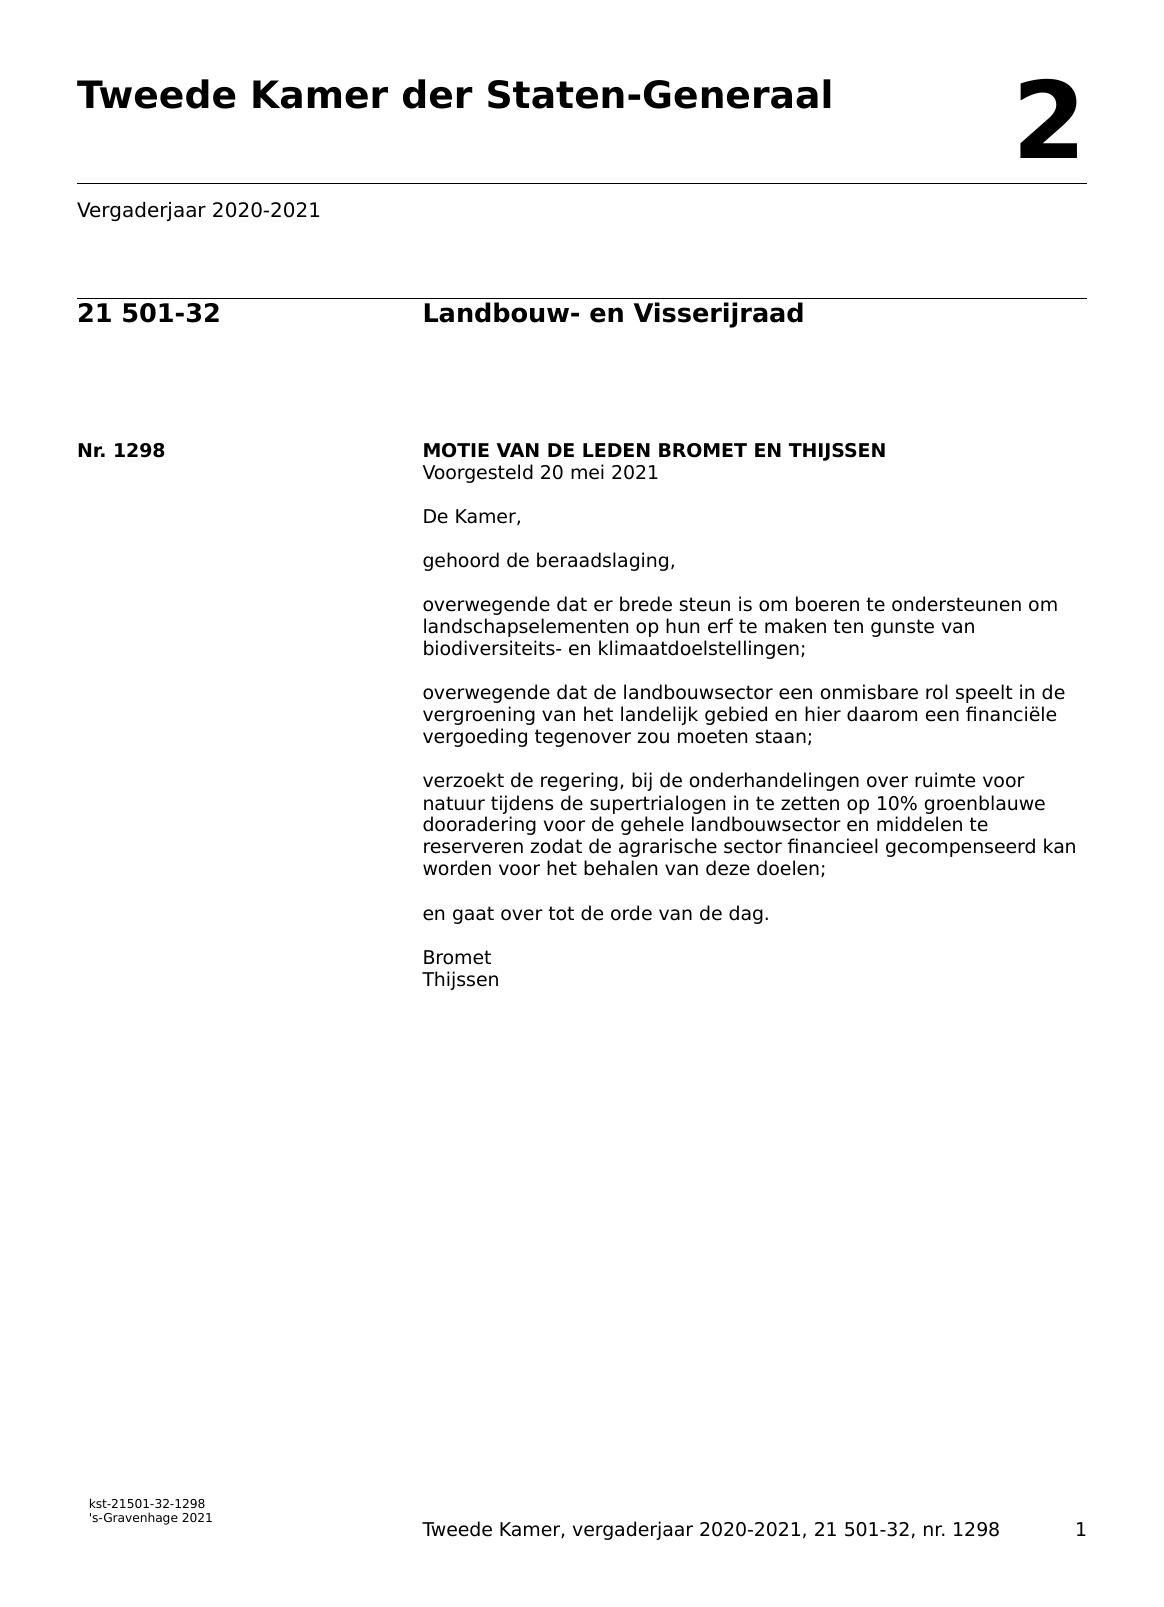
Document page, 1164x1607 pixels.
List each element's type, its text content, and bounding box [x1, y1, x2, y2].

text Thijssen [422, 969, 1087, 991]
table_header 2 [886, 59, 1087, 183]
text overwegende dat er brede steun is om boeren te ondersteunen om landschapselementen op hun erf te maken ten gunste van biodiversiteits- en klimaatdoelstellingen; [422, 594, 1087, 660]
text overwegende dat de landbouwsector een onmisbare rol speelt in de vergroening van het landelijk gebied en hier daarom een financiële vergoeding tegenover zou moeten staan; [422, 682, 1087, 748]
text 's-Gravenhage 2021 [88, 1511, 323, 1525]
subtitle Nr. 1298 MOTIE VAN DE LEDEN BROMET EN THIJSSEN [77, 440, 1087, 462]
table_header Tweede Kamer der Staten-Generaal [77, 59, 886, 183]
text De Kamer, [422, 506, 1087, 528]
text en gaat over tot de orde van de dag. [422, 902, 1087, 924]
text kst-21501-32-1298 [88, 1497, 323, 1511]
text Voorgesteld 20 mei 2021 [422, 462, 1087, 484]
text Bromet [422, 947, 1087, 969]
text gehoord de beraadslaging, [422, 550, 1087, 572]
table_cell Vergaderjaar 2020-2021 [77, 184, 1087, 298]
subtitle 21 501-32 Landbouw- en Visserijraad [77, 299, 1087, 329]
text verzoekt de regering, bij de onderhandelingen over ruimte voor natuur tijdens de supertrialogen in te zetten op 10% groenblauwe dooradering voor de gehele landbouwsector en middelen te reserveren zodat de agrarische sector financieel gecompenseerd kan worden voor het behalen van deze doelen; [422, 770, 1087, 880]
